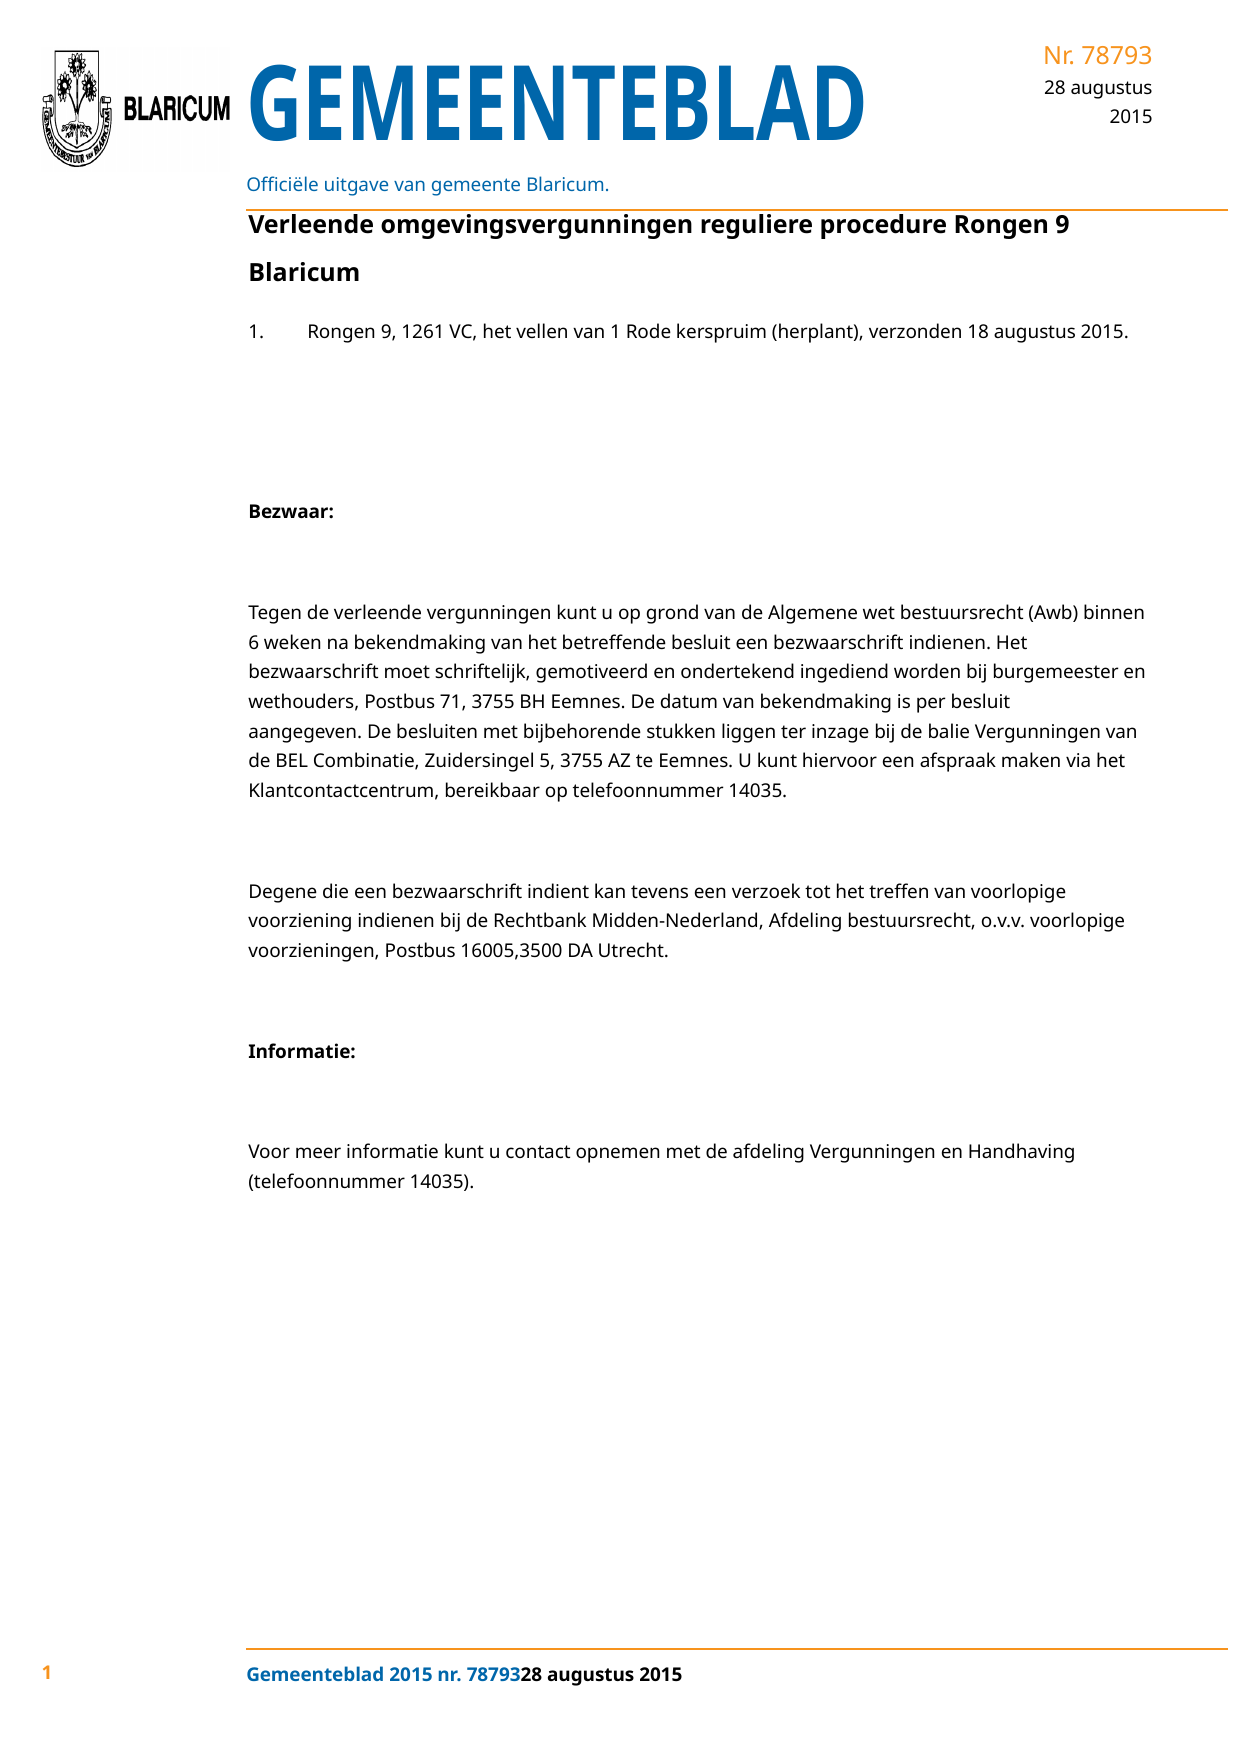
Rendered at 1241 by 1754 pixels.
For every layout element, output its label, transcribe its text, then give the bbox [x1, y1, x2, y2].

picture [41, 47, 231, 172]
text Verleende omgevingsvergunningen reguliere procedure Rongen 9 Blaricum [248, 211, 1152, 288]
text Tegen de verleende vergunningen kunt u op grond van de Algemene wet bestuursrecht (Awb) binnen 6 weken na bekendmaking van het betreffende besluit een bezwaarschrift indienen. Het bezwaarschrift moet schriftelijk, gemotiveerd en ondertekend ingediend worden bij burgemeester en wethouders, Postbus 71, 3755 BH Eemnes. De datum van bekendmaking is per besluit aangegeven. De besluiten met bijbehorende stukken liggen ter inzage bij de balie Vergunningen van de BEL Combinatie, Zuidersingel 5, 3755 AZ te Eemnes. U kunt hiervoor een afspraak maken via het Klantcontactcentrum, bereikbaar op telefoonnummer 14035. [248, 599, 1152, 803]
text Degene die een bezwaarschrift indient kan tevens een verzoek tot het treffen van voorlopige voorziening indienen bij de Rechtbank Midden-Nederland, Afdeling bestuursrecht, o.v.v. voorlopige voorzieningen, Postbus 16005,3500 DA Utrecht. [248, 878, 1152, 963]
text Informatie: [248, 1038, 1152, 1064]
list Rongen 9, 1261 VC, het vellen van 1 Rode kerspruim (herplant), verzonden 18 augustus 2015. [248, 318, 1152, 344]
text Bezwaar: [248, 499, 1152, 524]
text Voor meer informatie kunt u contact opnemen met de afdeling Vergunningen en Handhaving (telefoonnummer 14035). [248, 1139, 1152, 1194]
